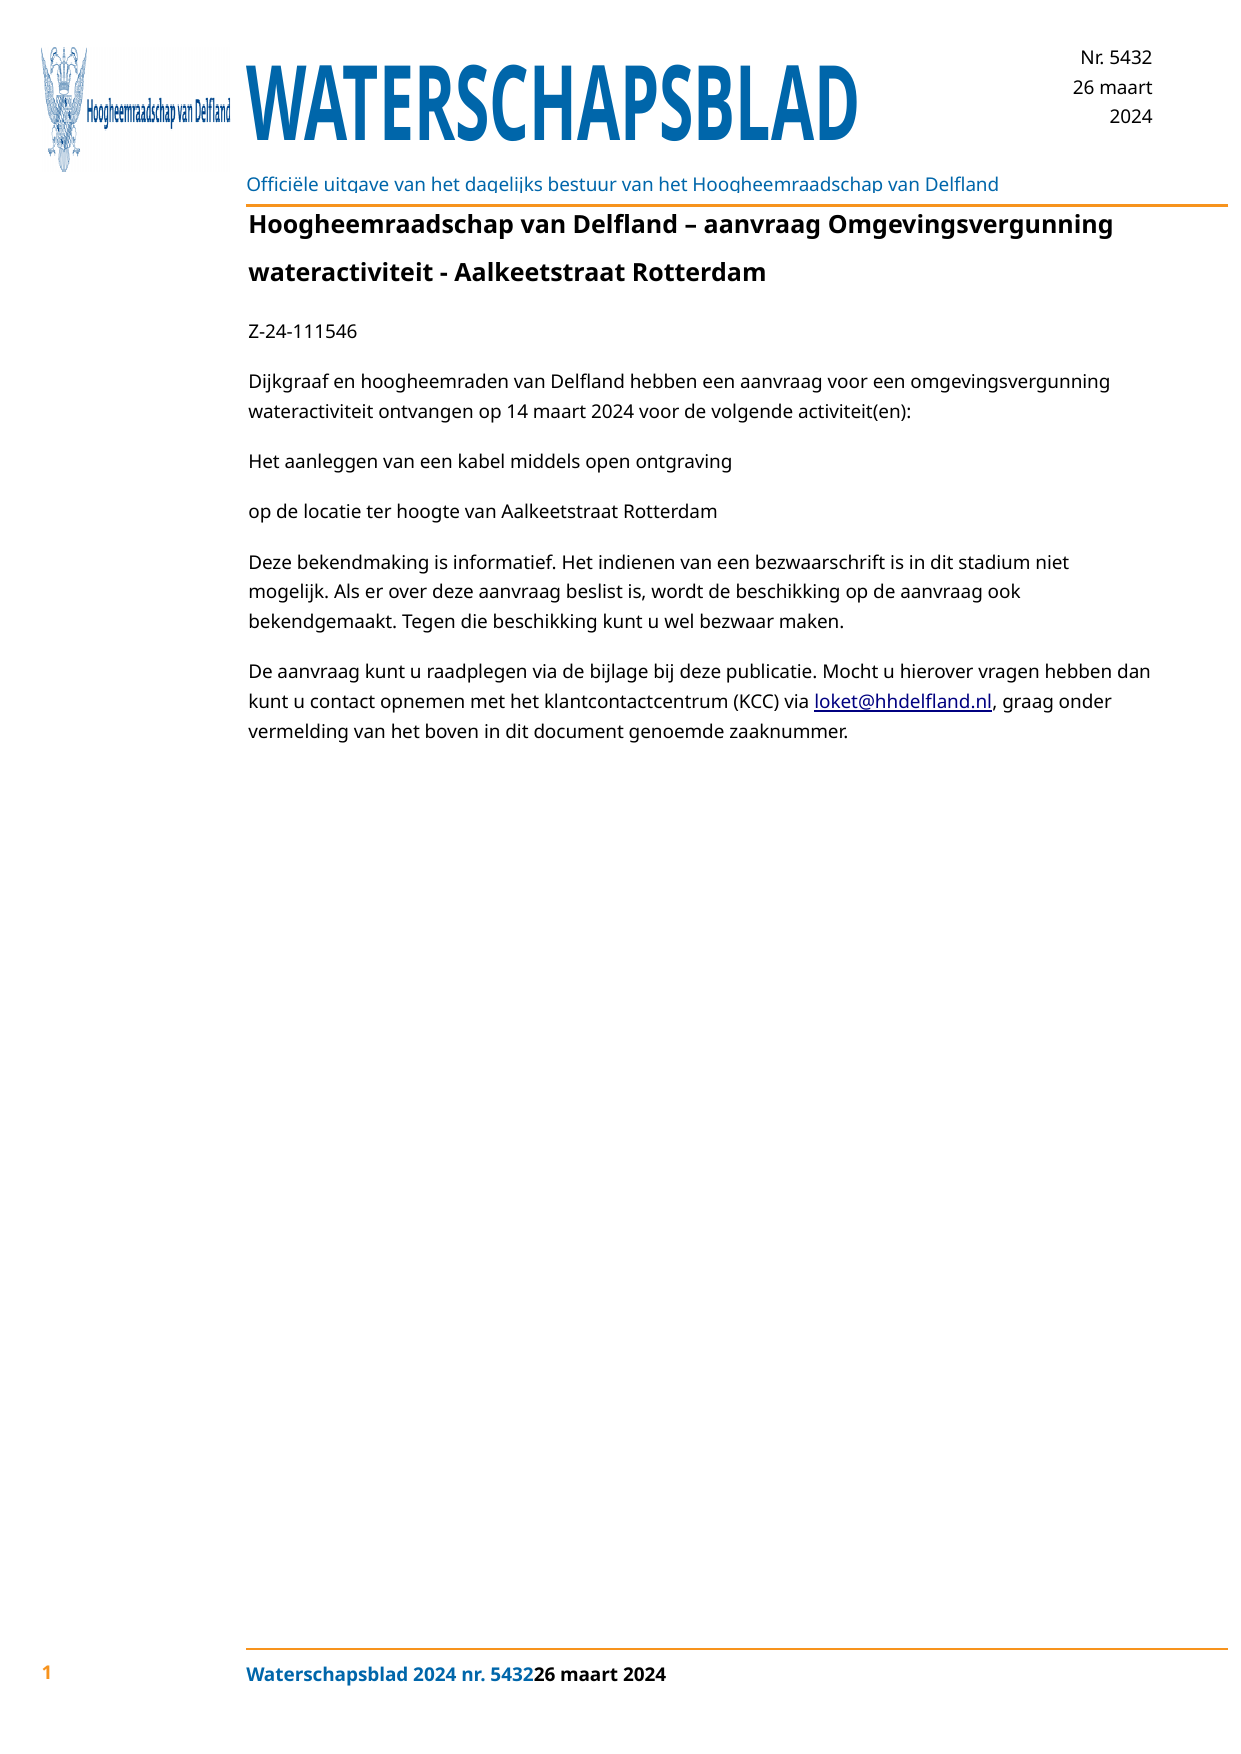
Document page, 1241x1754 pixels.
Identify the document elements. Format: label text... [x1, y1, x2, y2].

text op de locatie ter hoogte van Aalkeetstraat Rotterdam [248, 499, 1152, 524]
text Hoogheemraadschap van Delfland – aanvraag Omgevingsvergunning wateractiviteit - Aalkeetstraat Rotterdam [248, 207, 1152, 288]
text Z-24-111546 [248, 318, 1152, 344]
text Dijkgraaf en hoogheemraden van Delfland hebben een aanvraag voor een omgevingsvergunning wateractiviteit ontvangen op 14 maart 2024 voor de volgende activiteit(en): [248, 368, 1152, 424]
text Deze bekendmaking is informatief. Het indienen van een bezwaarschrift is in dit stadium niet mogelijk. Als er over deze aanvraag beslist is, wordt de beschikking op de aanvraag ook bekendgemaakt. Tegen die beschikking kunt u wel bezwaar maken. [248, 549, 1152, 634]
text De aanvraag kunt u raadplegen via de bijlage bij deze publicatie. Mocht u hierover vragen hebben dan kunt u contact opnemen met het klantcontactcentrum (KCC) via loket@hhdelfland.nl, graag onder vermelding van het boven in dit document genoemde zaaknummer. [248, 659, 1152, 744]
text Het aanleggen van een kabel middels open ontgraving [248, 448, 1152, 474]
picture [41, 47, 231, 172]
